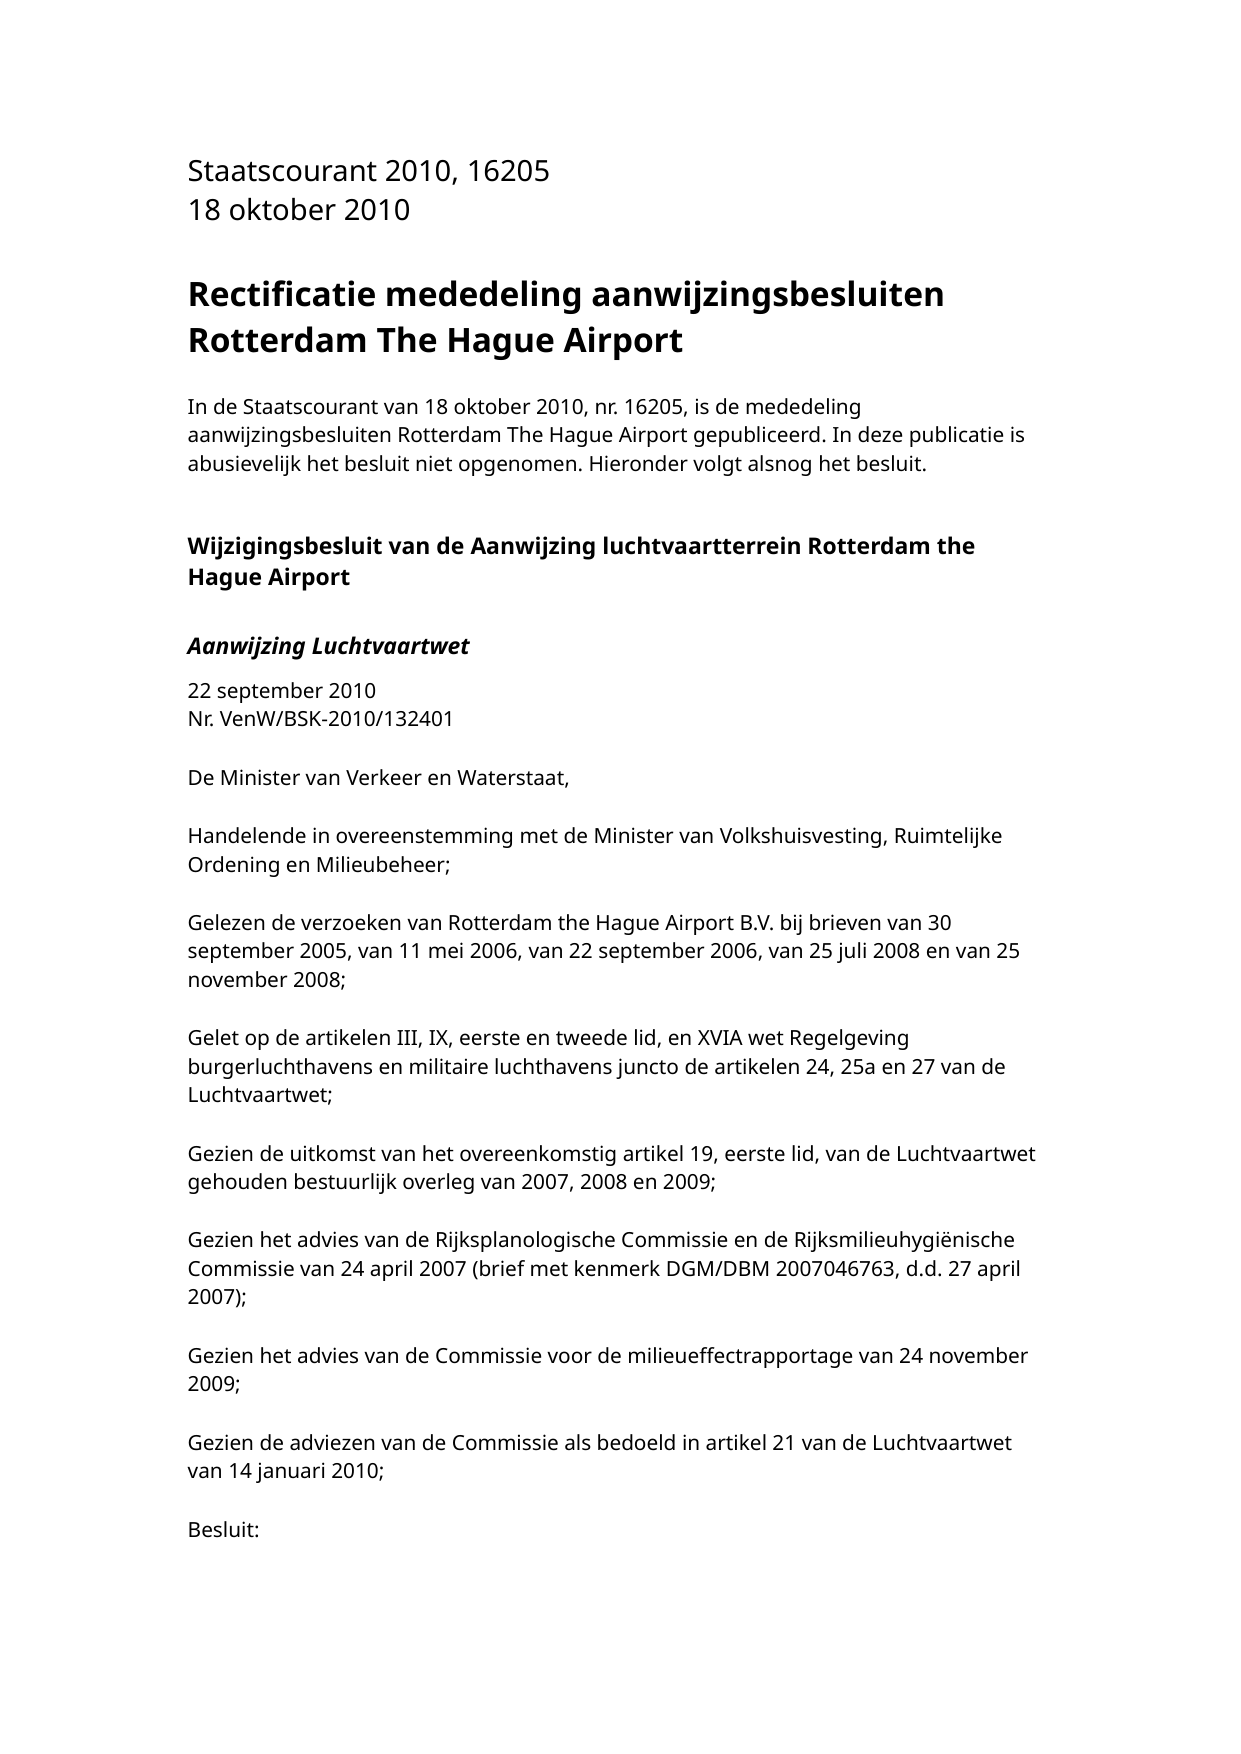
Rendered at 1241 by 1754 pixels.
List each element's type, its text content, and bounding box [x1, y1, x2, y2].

text Staatscourant 2010, 16205 [187, 150, 1053, 190]
text Gezien de uitkomst van het overeenkomstig artikel 19, eerste lid, van de Luchtvaartwet gehouden bestuurlijk overleg van 2007, 2008 en 2009; [187, 1139, 1053, 1196]
text De Minister van Verkeer en Waterstaat, [187, 763, 1053, 791]
text Gezien het advies van de Commissie voor de milieueffectrapportage van 24 november 2009; [187, 1341, 1053, 1398]
text Gelet op de artikelen III, IX, eerste en tweede lid, en XVIA wet Regelgeving burgerluchthavens en militaire luchthavens juncto de artikelen 24, 25a en 27 van de Luchtvaartwet; [187, 1023, 1053, 1109]
subtitle Wijzigingsbesluit van de Aanwijzing luchtvaartterrein Rotterdam the Hague Airport [187, 530, 1053, 592]
subtitle Aanwijzing Luchtvaartwet [187, 630, 1053, 661]
subtitle Rectificatie mededeling aanwijzingsbesluiten Rotterdam The Hague Airport [187, 271, 1053, 362]
text In de Staatscourant van 18 oktober 2010, nr. 16205, is de mededeling aanwijzingsbesluiten Rotterdam The Hague Airport gepubliceerd. In deze publicatie is abusievelijk het besluit niet opgenomen. Hieronder volgt alsnog het besluit. [187, 392, 1053, 477]
text Besluit: [187, 1515, 1053, 1543]
text 18 oktober 2010 [187, 190, 1053, 229]
text Nr. VenW/BSK-2010/132401 [187, 704, 1053, 733]
text Gezien het advies van de Rijksplanologische Commissie en de Rijksmilieuhygiënische Commissie van 24 april 2007 (brief met kenmerk DGM/DBM 2007046763, d.d. 27 april 2007); [187, 1226, 1053, 1311]
text Gelezen de verzoeken van Rotterdam the Hague Airport B.V. bij brieven van 30 september 2005, van 11 mei 2006, van 22 september 2006, van 25 juli 2008 en van 25 november 2008; [187, 908, 1053, 993]
text Handelende in overeenstemming met de Minister van Volkshuisvesting, Ruimtelijke Ordening en Milieubeheer; [187, 821, 1053, 878]
text Gezien de adviezen van de Commissie als bedoeld in artikel 21 van de Luchtvaartwet van 14 januari 2010; [187, 1428, 1053, 1485]
text 22 september 2010 [187, 676, 1053, 704]
